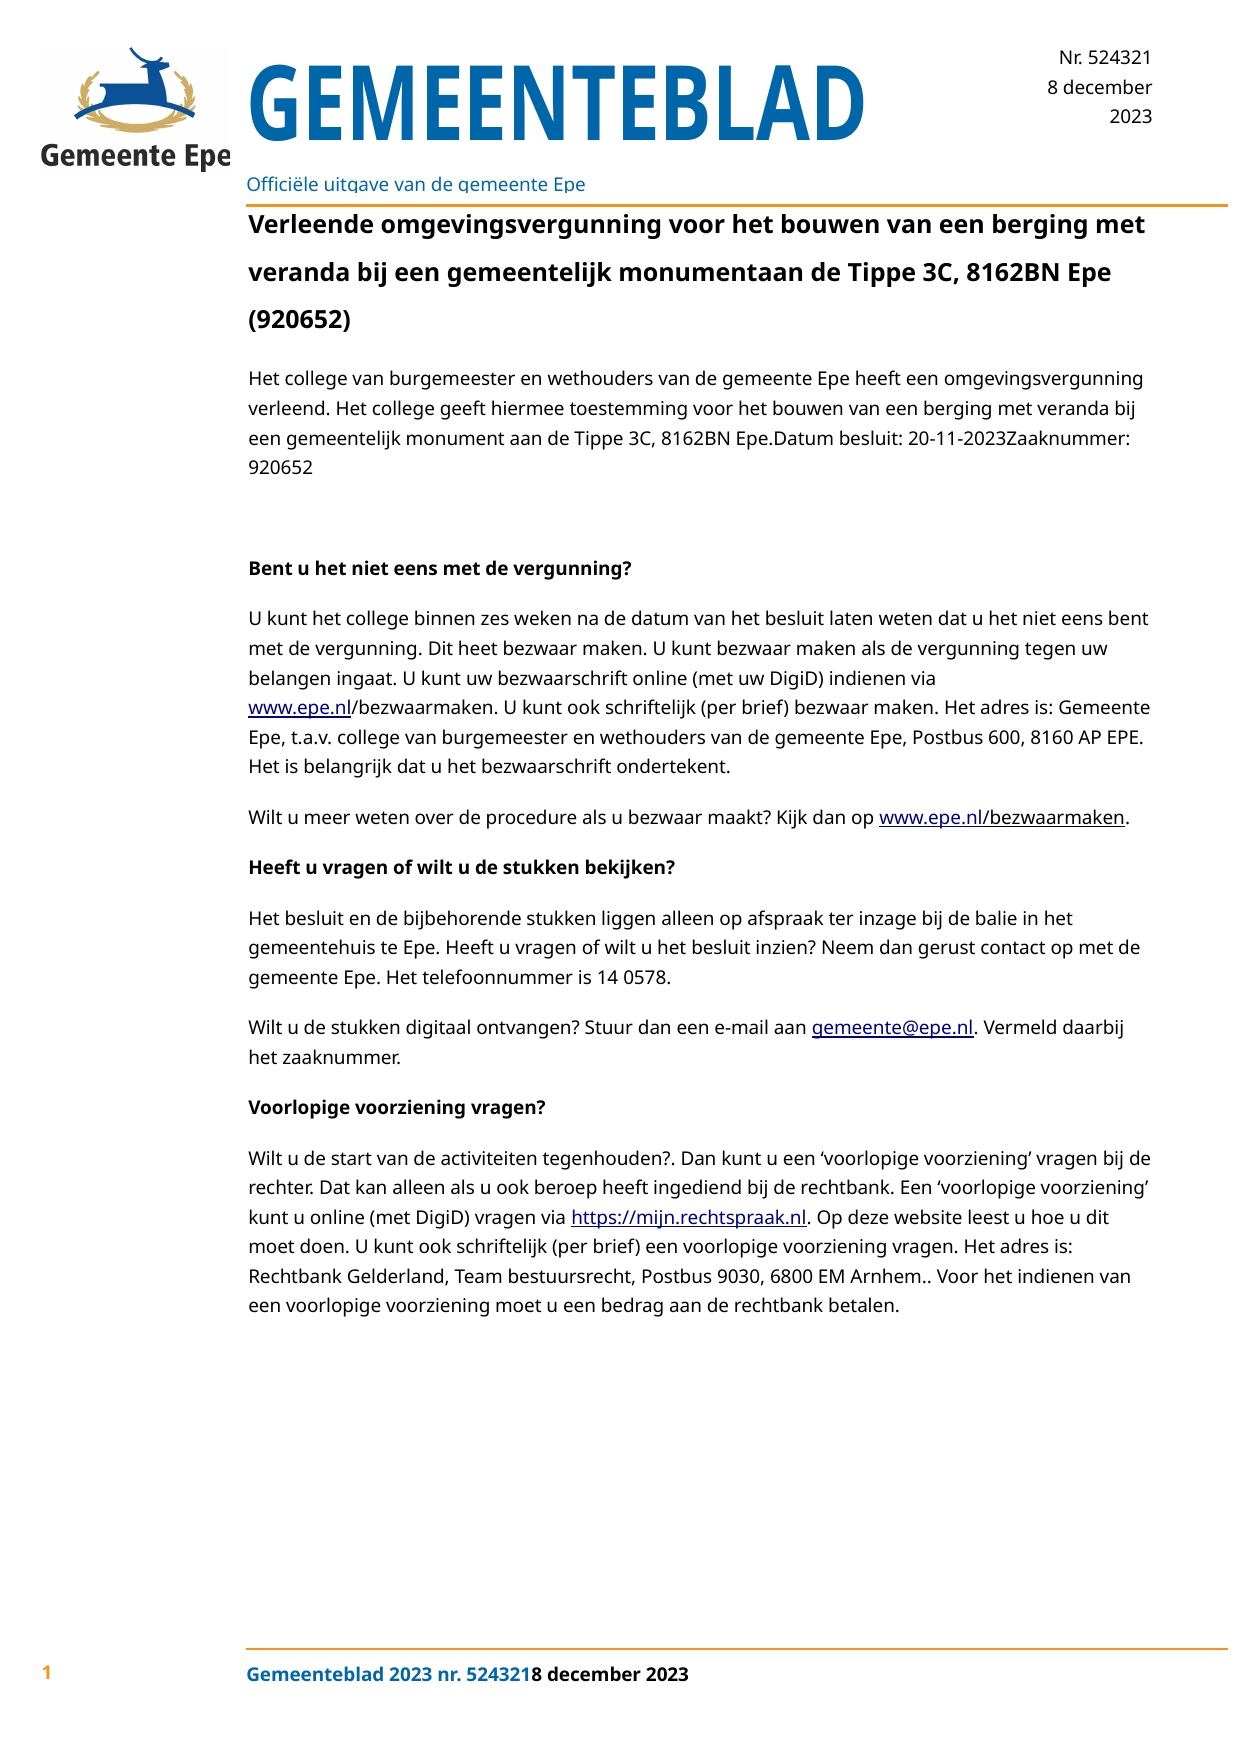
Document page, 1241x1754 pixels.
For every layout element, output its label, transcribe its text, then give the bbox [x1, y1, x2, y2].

text Wilt u meer weten over de procedure als u bezwaar maakt? Kijk dan op www.epe.nl/bezwaarmaken. [248, 804, 1152, 829]
text U kunt het college binnen zes weken na de datum van het besluit laten weten dat u het niet eens bent met de vergunning. Dit heet bezwaar maken. U kunt bezwaar maken als de vergunning tegen uw belangen ingaat. U kunt uw bezwaarschrift online (met uw DigiD) indienen via www.epe.nl/bezwaarmaken. U kunt ook schriftelijk (per brief) bezwaar maken. Het adres is: Gemeente Epe, t.a.v. college van burgemeester en wethouders van de gemeente Epe, Postbus 600, 8160 AP EPE. Het is belangrijk dat u het bezwaarschrift ondertekent. [248, 606, 1152, 779]
text Verleende omgevingsvergunning voor het bouwen van een berging met veranda bij een gemeentelijk monumentaan de Tippe 3C, 8162BN Epe (920652) [248, 207, 1152, 336]
text Het besluit en de bijbehorende stukken liggen alleen op afspraak ter inzage bij de balie in het gemeentehuis te Epe. Heeft u vragen of wilt u het besluit inzien? Neem dan gerust contact op met de gemeente Epe. Het telefoonnummer is 14 0578. [248, 905, 1152, 989]
text Wilt u de stukken digitaal ontvangen? Stuur dan een e-mail aan gemeente@epe.nl. Vermeld daarbij het zaaknummer. [248, 1014, 1152, 1069]
text Wilt u de start van de activiteiten tegenhouden?. Dan kunt u een ‘voorlopige voorziening’ vragen bij de rechter. Dat kan alleen als u ook beroep heeft ingediend bij de rechtbank. Een ‘voorlopige voorziening’ kunt u online (met DigiD) vragen via https://mijn.rechtspraak.nl. Op deze website leest u hoe u dit moet doen. U kunt ook schriftelijk (per brief) een voorlopige voorziening vragen. Het adres is: Rechtbank Gelderland, Team bestuursrecht, Postbus 9030, 6800 EM Arnhem.. Voor het indienen van een voorlopige voorziening moet u een bedrag aan de rechtbank betalen. [248, 1145, 1152, 1318]
picture [41, 47, 231, 172]
text Bent u het niet eens met de vergunning? [248, 555, 1152, 581]
text Het college van burgemeester en wethouders van de gemeente Epe heeft een omgevingsvergunning verleend. Het college geeft hiermee toestemming voor het bouwen van een berging met veranda bij een gemeentelijk monument aan de Tippe 3C, 8162BN Epe.Datum besluit: 20-11-2023Zaaknummer: 920652 [248, 366, 1152, 480]
text Heeft u vragen of wilt u de stukken bekijken? [248, 854, 1152, 880]
text Voorlopige voorziening vragen? [248, 1094, 1152, 1120]
